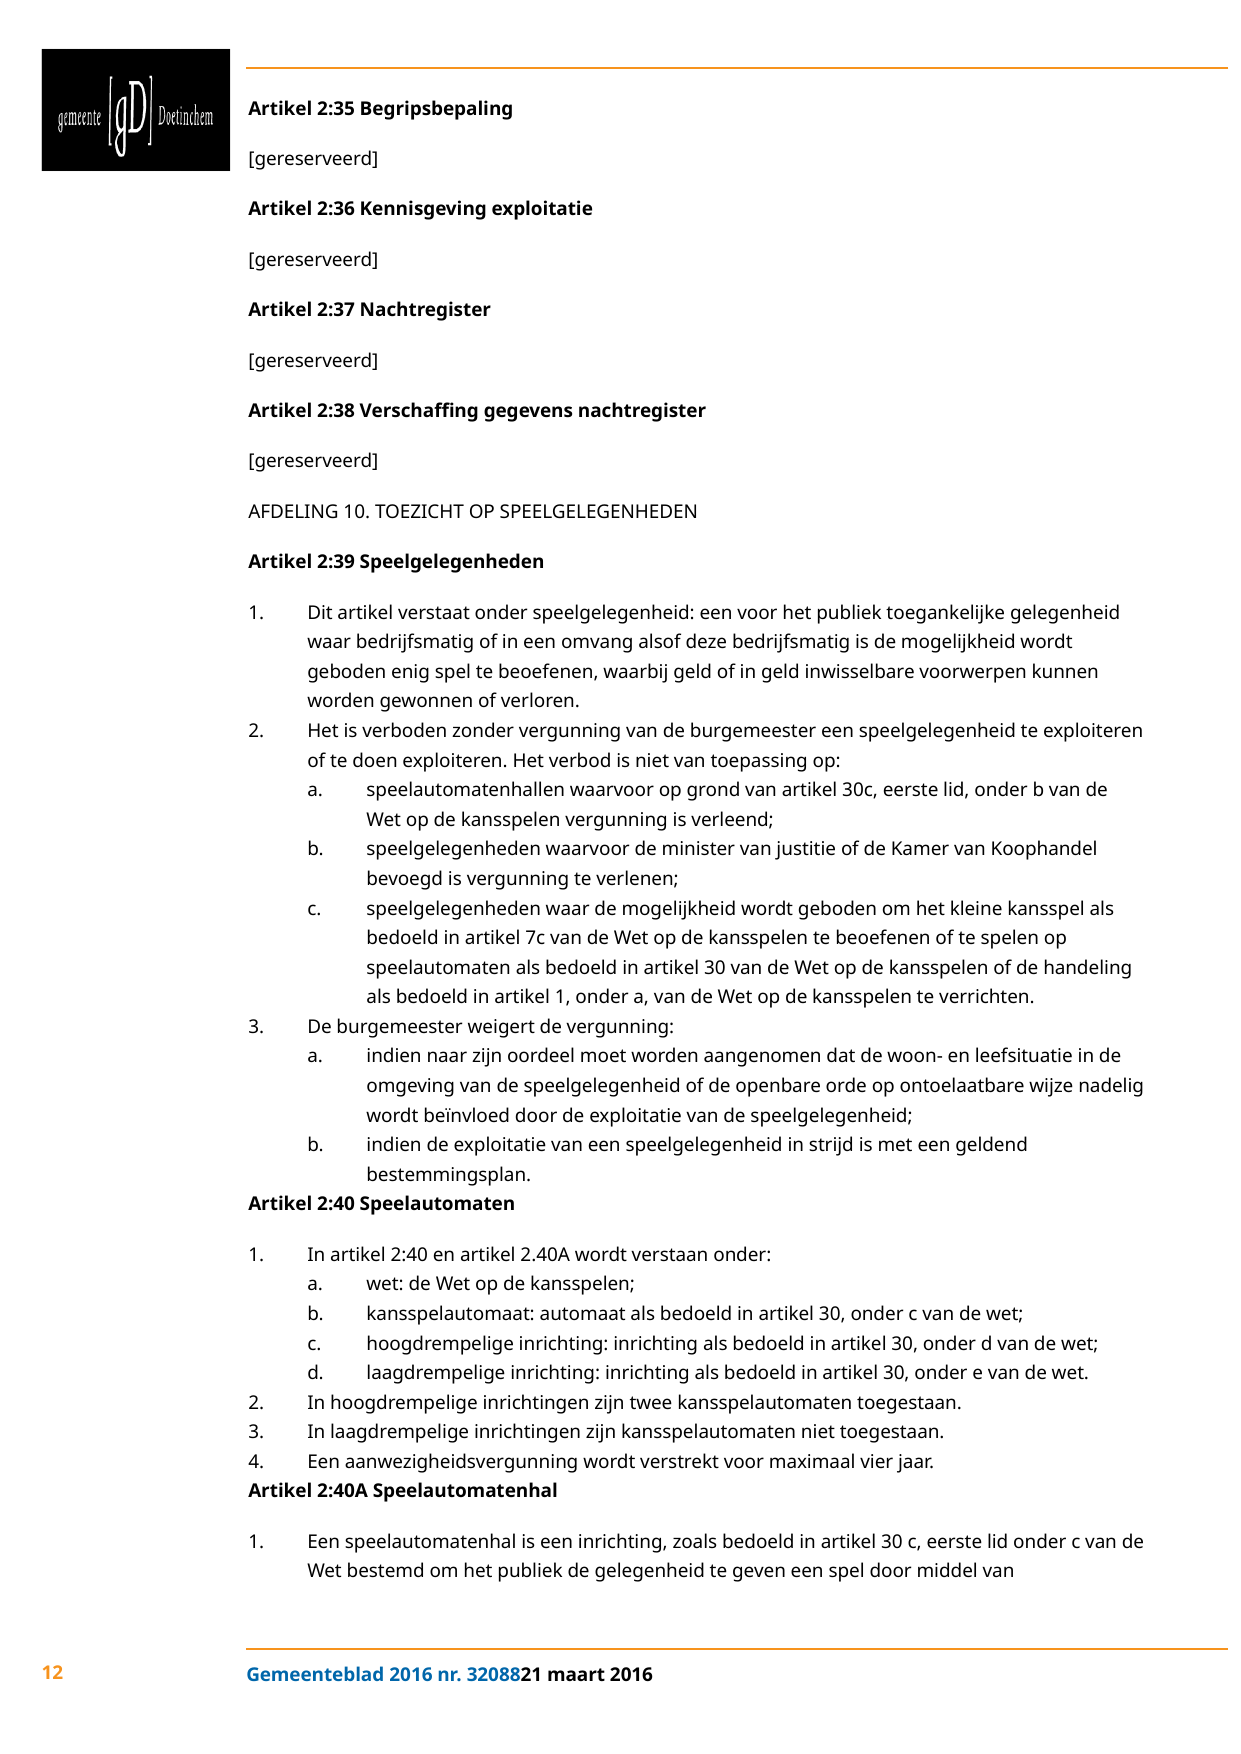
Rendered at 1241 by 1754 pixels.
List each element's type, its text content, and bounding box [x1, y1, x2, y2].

list In artikel 2:40 en artikel 2.40A wordt verstaan onder: [248, 1241, 1152, 1267]
list hoogdrempelige inrichting: inrichting als bedoeld in artikel 30, onder d van de wet; [307, 1330, 1152, 1356]
list wet: de Wet op de kansspelen; [307, 1271, 1152, 1296]
text Artikel 2:40 Speelautomaten [248, 1191, 1152, 1216]
picture [41, 47, 231, 172]
list In laagdrempelige inrichtingen zijn kansspelautomaten niet toegestaan. [248, 1418, 1152, 1444]
list indien naar zijn oordeel moet worden aangenomen dat de woon- en leefsituatie in de omgeving van de speelgelegenheid of de openbare orde op ontoelaatbare wijze nadelig wordt beïnvloed door de exploitatie van de speelgelegenheid; [307, 1043, 1152, 1128]
text Artikel 2:35 Begripsbepaling [248, 95, 1152, 121]
list indien de exploitatie van een speelgelegenheid in strijd is met een geldend bestemmingsplan. [307, 1131, 1152, 1187]
text Artikel 2:40A Speelautomatenhal [248, 1478, 1152, 1503]
text AFDELING 10. TOEZICHT OP SPEELGELEGENHEDEN [248, 498, 1152, 524]
list kansspelautomaat: automaat als bedoeld in artikel 30, onder c van de wet; [307, 1300, 1152, 1326]
text [gereserveerd] [248, 246, 1152, 272]
list speelgelegenheden waarvoor de minister van justitie of de Kamer van Koophandel bevoegd is vergunning te verlenen; [307, 836, 1152, 891]
list Het is verboden zonder vergunning van de burgemeester een speelgelegenheid te exploiteren of te doen exploiteren. Het verbod is niet van toepassing op: [248, 717, 1152, 773]
text Artikel 2:37 Nachtregister [248, 296, 1152, 322]
text [gereserveerd] [248, 347, 1152, 373]
text [gereserveerd] [248, 448, 1152, 473]
list speelautomatenhallen waarvoor op grond van artikel 30c, eerste lid, onder b van de Wet op de kansspelen vergunning is verleend; [307, 776, 1152, 832]
list De burgemeester weigert de vergunning: [248, 1013, 1152, 1039]
text Artikel 2:39 Speelgelegenheden [248, 548, 1152, 574]
list laagdrempelige inrichting: inrichting als bedoeld in artikel 30, onder e van de wet. [307, 1359, 1152, 1385]
list In hoogdrempelige inrichtingen zijn twee kansspelautomaten toegestaan. [248, 1389, 1152, 1415]
list Een aanwezigheidsvergunning wordt verstrekt voor maximaal vier jaar. [248, 1448, 1152, 1474]
text Artikel 2:36 Kennisgeving exploitatie [248, 196, 1152, 221]
list Een speelautomatenhal is een inrichting, zoals bedoeld in artikel 30 c, eerste lid onder c van de Wet bestemd om het publiek de gelegenheid te geven een spel door middel van [248, 1528, 1152, 1583]
text [gereserveerd] [248, 145, 1152, 171]
list Dit artikel verstaat onder speelgelegenheid: een voor het publiek toegankelijke gelegenheid waar bedrijfsmatig of in een omvang alsof deze bedrijfsmatig is de mogelijkheid wordt geboden enig spel te beoefenen, waarbij geld of in geld inwisselbare voorwerpen kunnen worden gewonnen of verloren. [248, 599, 1152, 713]
text Artikel 2:38 Verschaffing gegevens nachtregister [248, 397, 1152, 423]
list speelgelegenheden waar de mogelijkheid wordt geboden om het kleine kansspel als bedoeld in artikel 7c van de Wet op de kansspelen te beoefenen of te spelen op speelautomaten als bedoeld in artikel 30 van de Wet op de kansspelen of de handeling als bedoeld in artikel 1, onder a, van de Wet op de kansspelen te verrichten. [307, 895, 1152, 1009]
